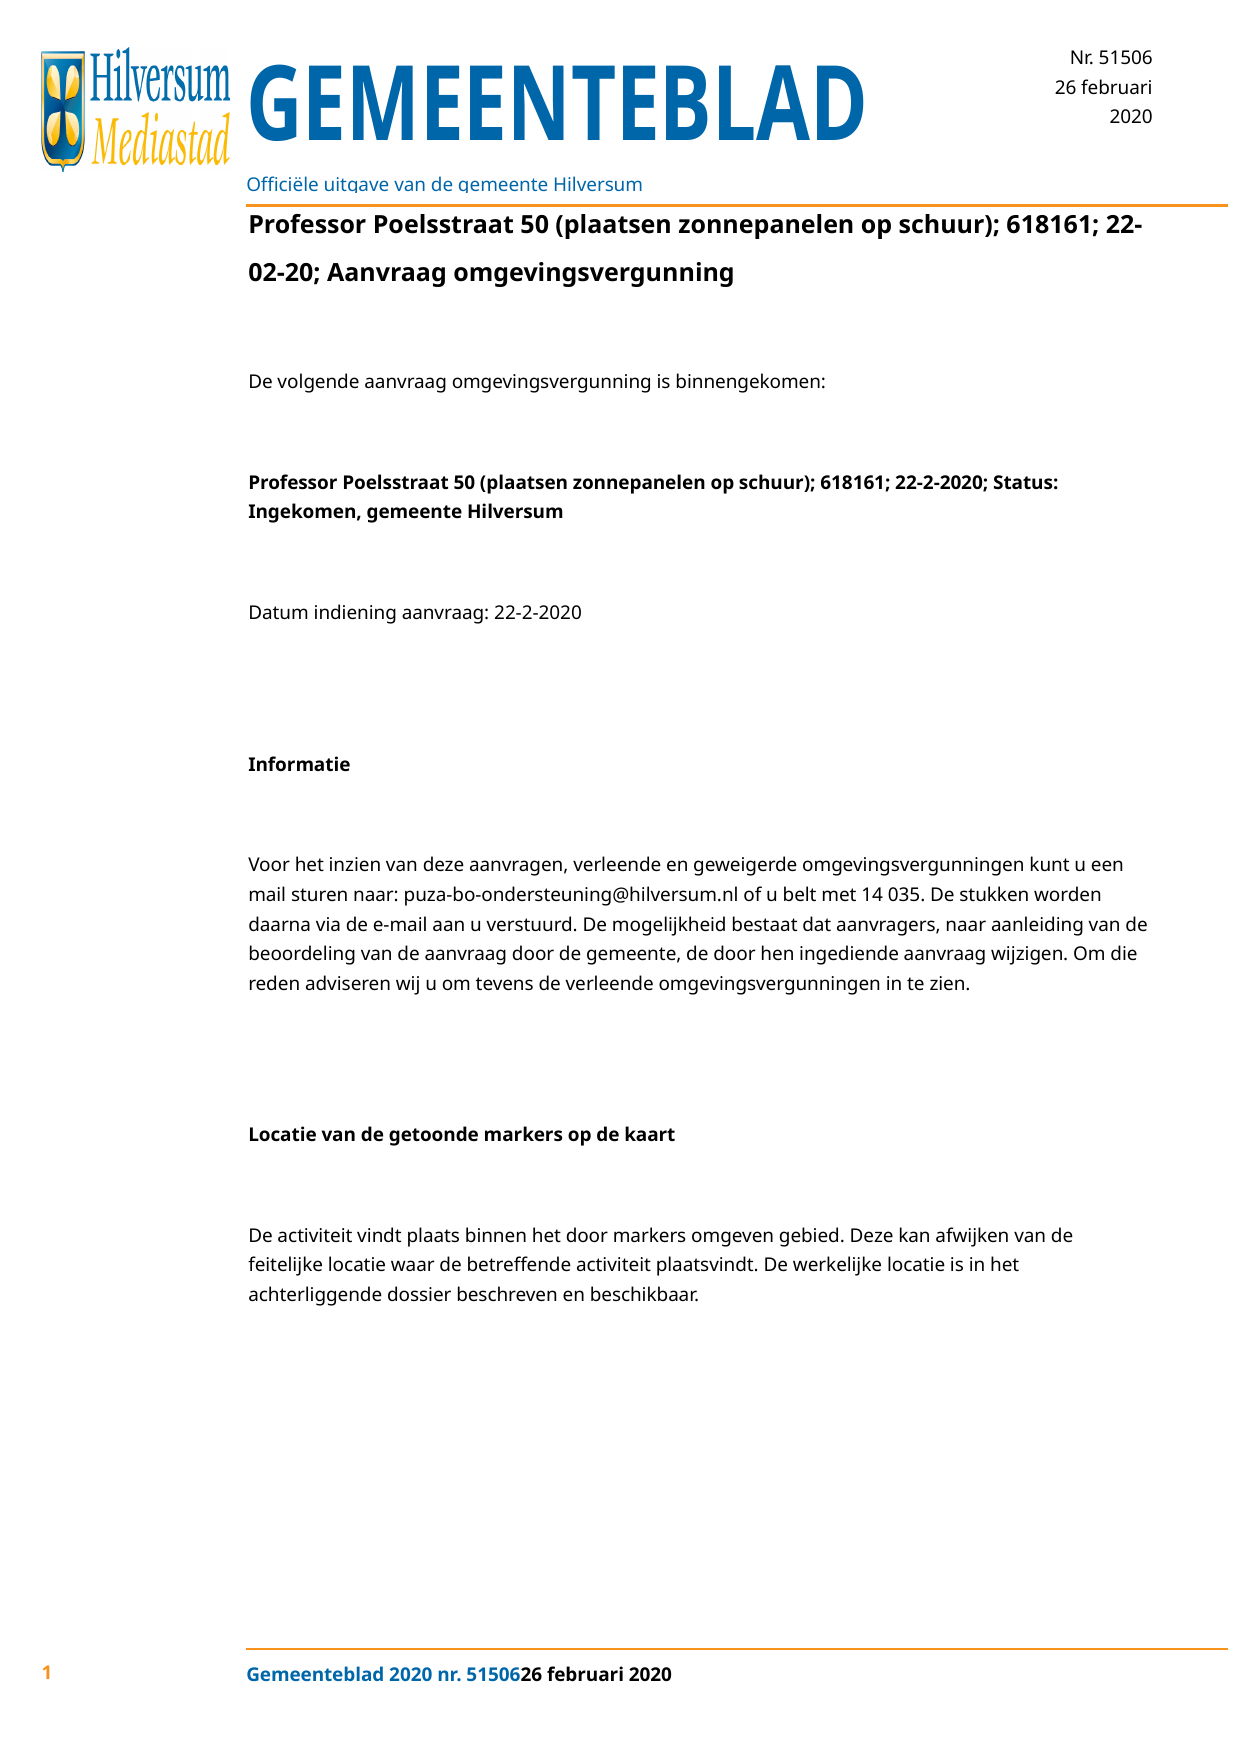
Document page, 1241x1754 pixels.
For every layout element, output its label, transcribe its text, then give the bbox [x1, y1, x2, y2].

text De activiteit vindt plaats binnen het door markers omgeven gebied. Deze kan afwijken van de feitelijke locatie waar de betreffende activiteit plaatsvindt. De werkelijke locatie is in het achterliggende dossier beschreven en beschikbaar. [248, 1222, 1152, 1307]
text Voor het inzien van deze aanvragen, verleende en geweigerde omgevingsvergunningen kunt u een mail sturen naar: puza-bo-ondersteuning@hilversum.nl of u belt met 14 035. De stukken worden daarna via de e-mail aan u verstuurd. De mogelijkheid bestaat dat aanvragers, naar aanleiding van de beoordeling van de aanvraag door de gemeente, de door hen ingediende aanvraag wijzigen. Om die reden adviseren wij u om tevens de verleende omgevingsvergunningen in te zien. [248, 852, 1152, 996]
text Datum indiening aanvraag: 22-2-2020 [248, 599, 1152, 625]
text Informatie [248, 751, 1152, 777]
picture [41, 47, 231, 172]
text Professor Poelsstraat 50 (plaatsen zonnepanelen op schuur); 618161; 22-2-2020; Status: Ingekomen, gemeente Hilversum [248, 469, 1152, 524]
text Professor Poelsstraat 50 (plaatsen zonnepanelen op schuur); 618161; 22-02-20; Aanvraag omgevingsvergunning [248, 207, 1152, 288]
text De volgende aanvraag omgevingsvergunning is binnengekomen: [248, 368, 1152, 394]
text Locatie van de getoonde markers op de kaart [248, 1121, 1152, 1147]
